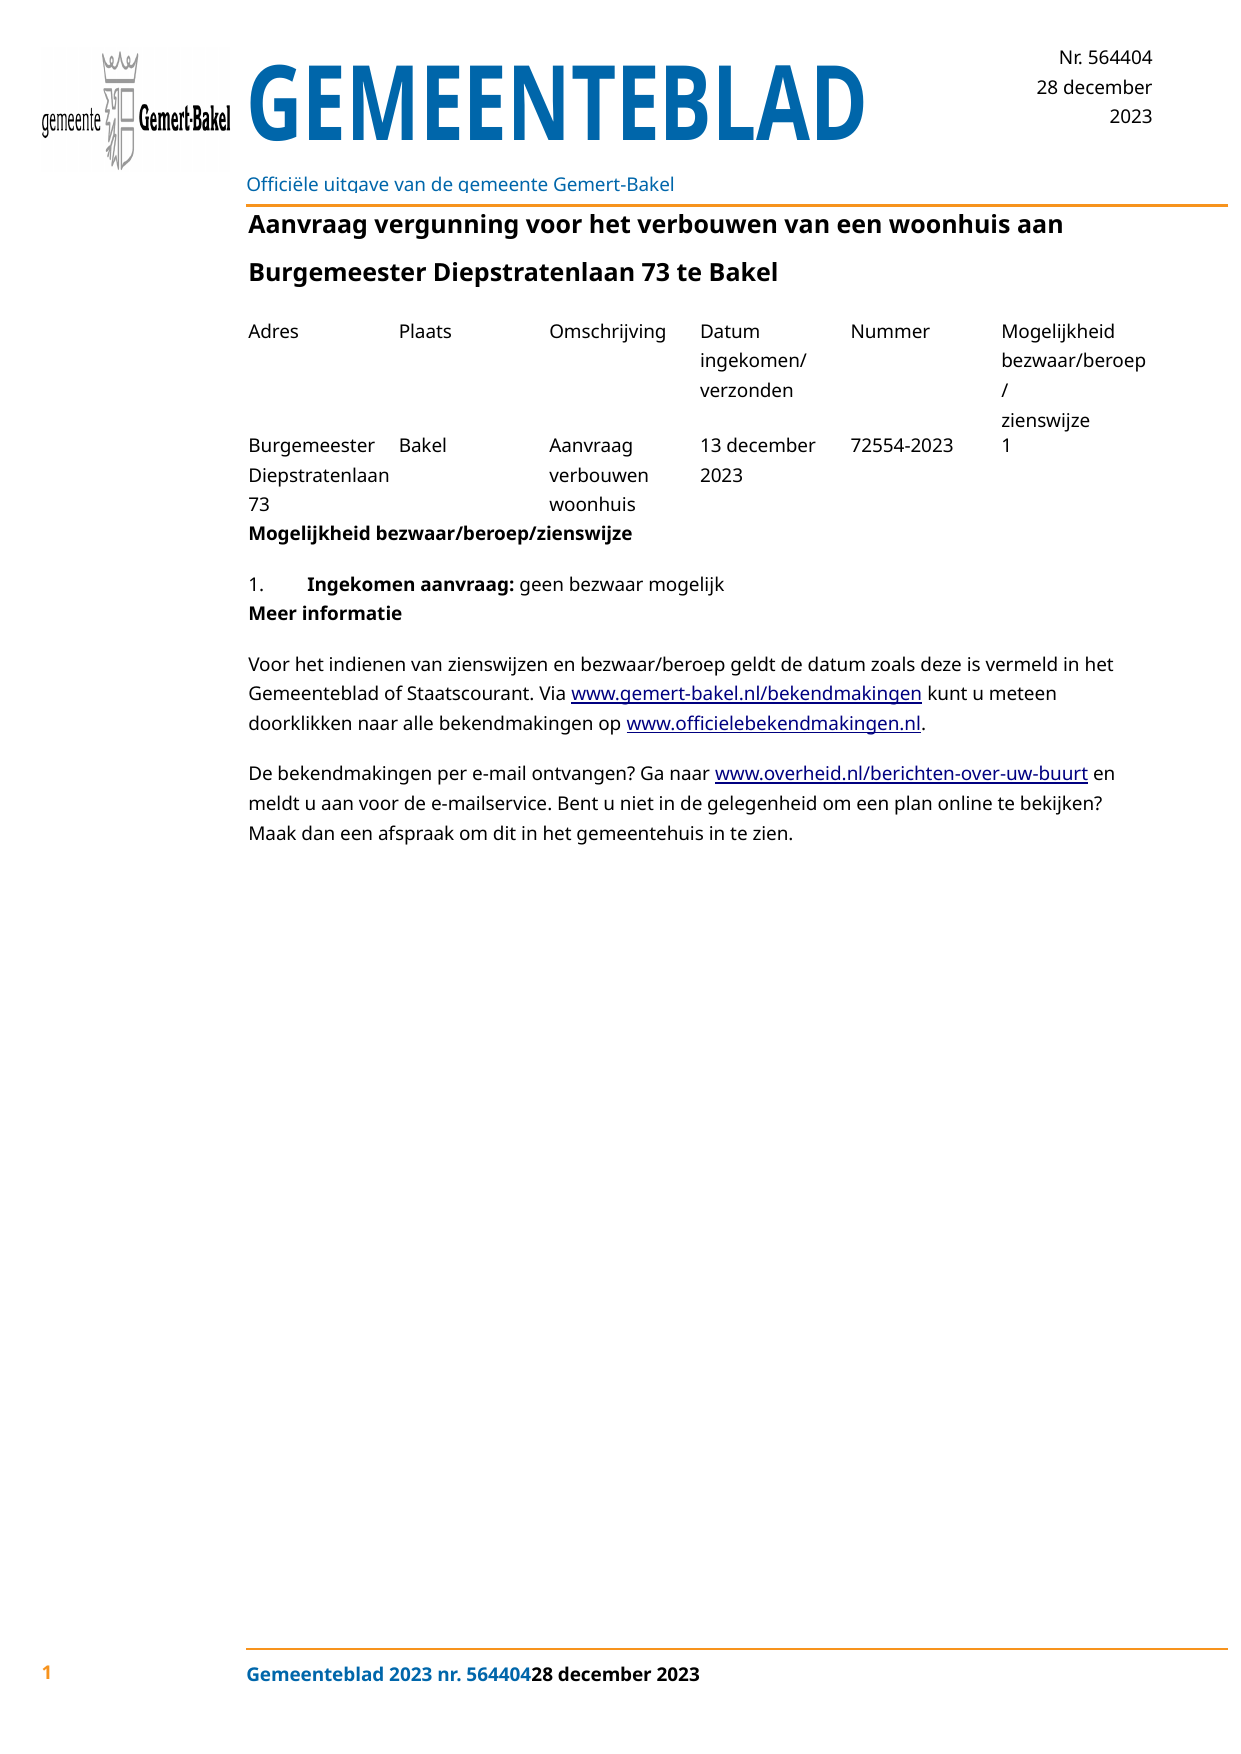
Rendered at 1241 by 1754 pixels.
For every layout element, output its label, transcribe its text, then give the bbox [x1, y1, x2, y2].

text Mogelijkheid bezwaar/beroep/zienswijze [248, 521, 1152, 546]
text Aanvraag vergunning voor het verbouwen van een woonhuis aan Burgemeester Diepstratenlaan 73 te Bakel [248, 207, 1152, 288]
table_cell Aanvraag verbouwen woonhuis [549, 433, 700, 517]
table_header Adres [248, 318, 398, 432]
table_header Plaats [399, 318, 549, 432]
table_header Omschrijving [549, 318, 700, 432]
picture [41, 47, 231, 172]
text Voor het indienen van zienswijzen en bezwaar/beroep geldt de datum zoals deze is vermeld in het Gemeenteblad of Staatscourant. Via www.gemert-bakel.nl/bekendmakingen kunt u meteen doorklikken naar alle bekendmakingen op www.officielebekendmakingen.nl. [248, 651, 1152, 736]
table_header Mogelijkheid bezwaar/beroep/ zienswijze [1001, 318, 1152, 432]
table_cell 1 [1001, 433, 1152, 517]
list Ingekomen aanvraag: geen bezwaar mogelijk [248, 571, 1152, 597]
table_header Nummer [850, 318, 1001, 432]
text De bekendmakingen per e-mail ontvangen? Ga naar www.overheid.nl/berichten-over-uw-buurt en meldt u aan voor de e-mailservice. Bent u niet in de gelegenheid om een plan online te bekijken? Maak dan een afspraak om dit in het gemeentehuis in te zien. [248, 761, 1152, 846]
table_cell 72554-2023 [850, 433, 1001, 517]
table_cell 13 december 2023 [700, 433, 850, 517]
table_header Datum ingekomen/ verzonden [700, 318, 850, 432]
table_cell Burgemeester Diepstratenlaan 73 [248, 433, 398, 517]
table_cell Bakel [399, 433, 549, 517]
text Meer informatie [248, 601, 1152, 626]
